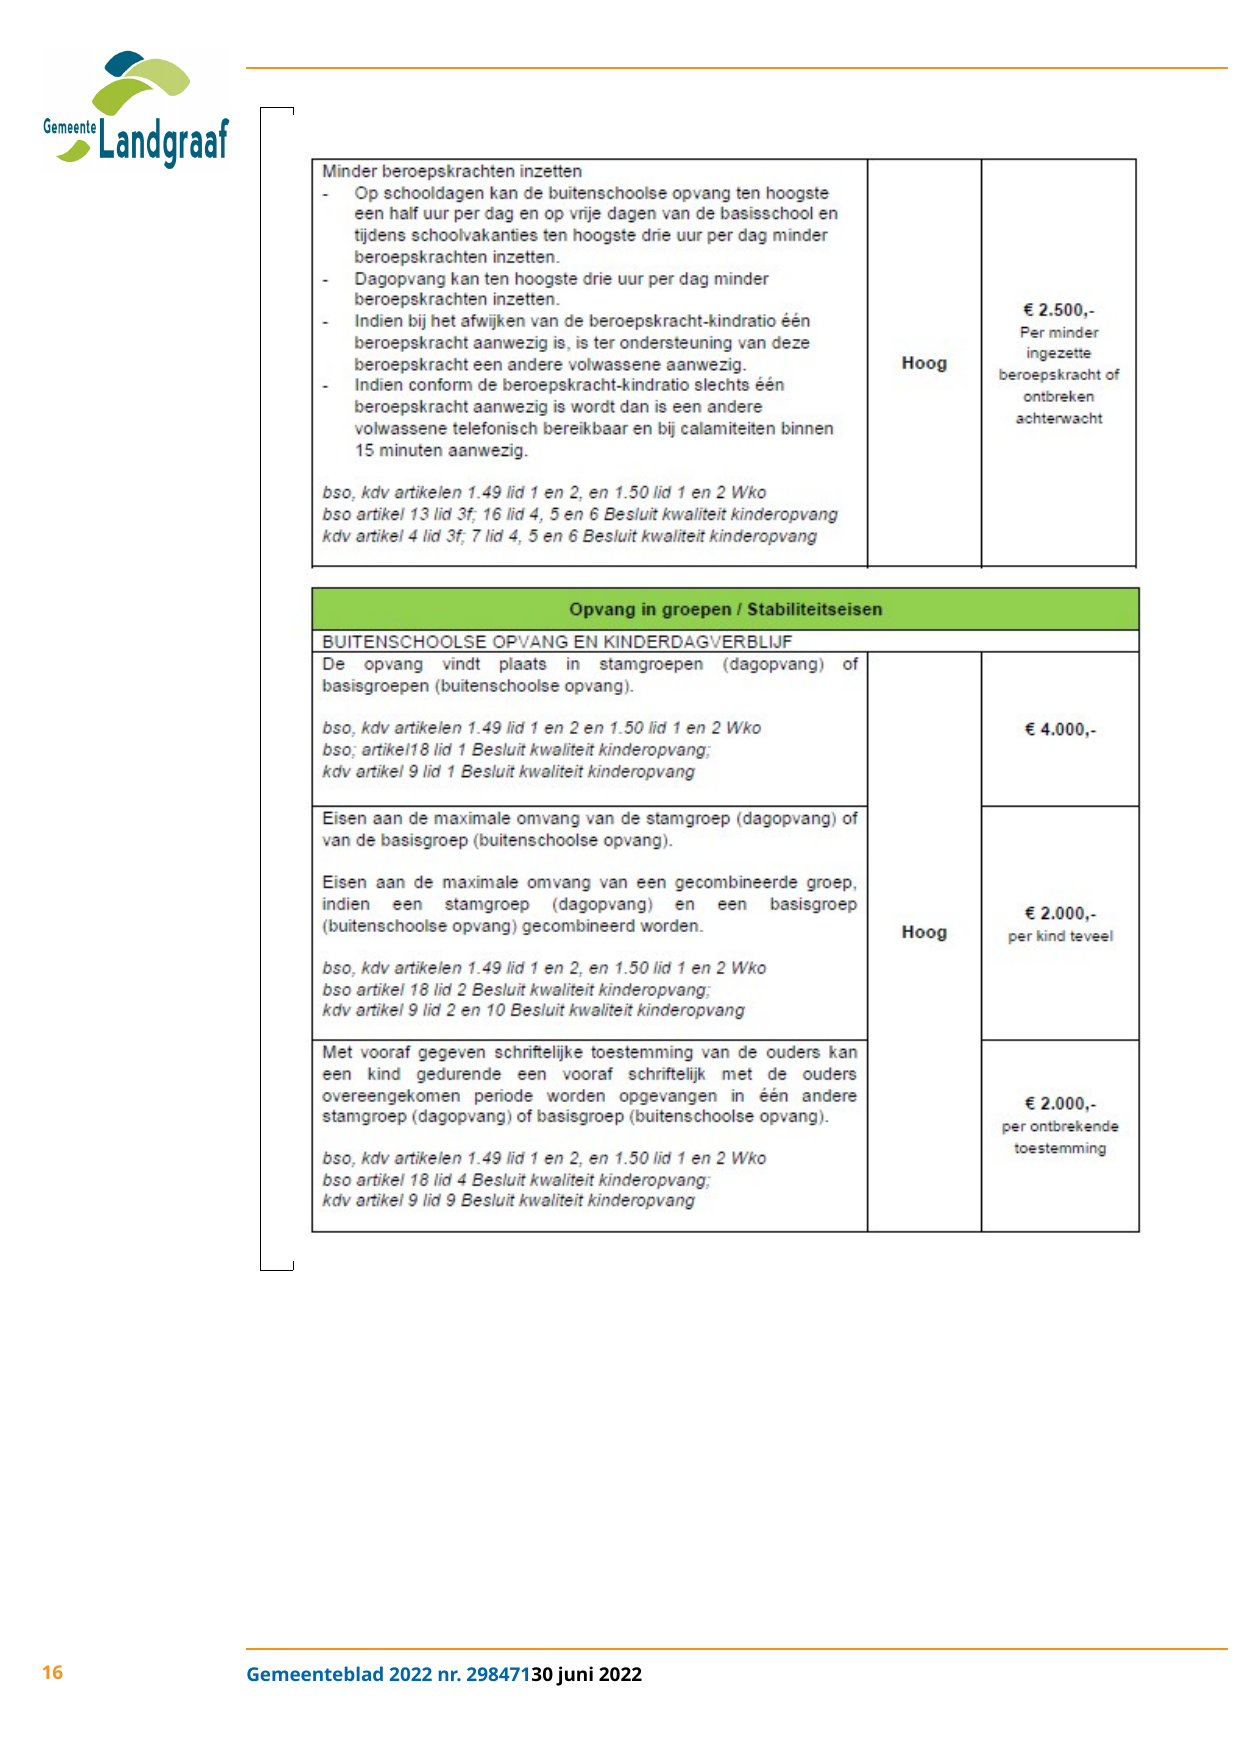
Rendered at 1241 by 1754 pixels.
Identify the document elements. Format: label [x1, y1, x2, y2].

picture [268, 115, 1173, 1261]
picture [41, 47, 231, 172]
